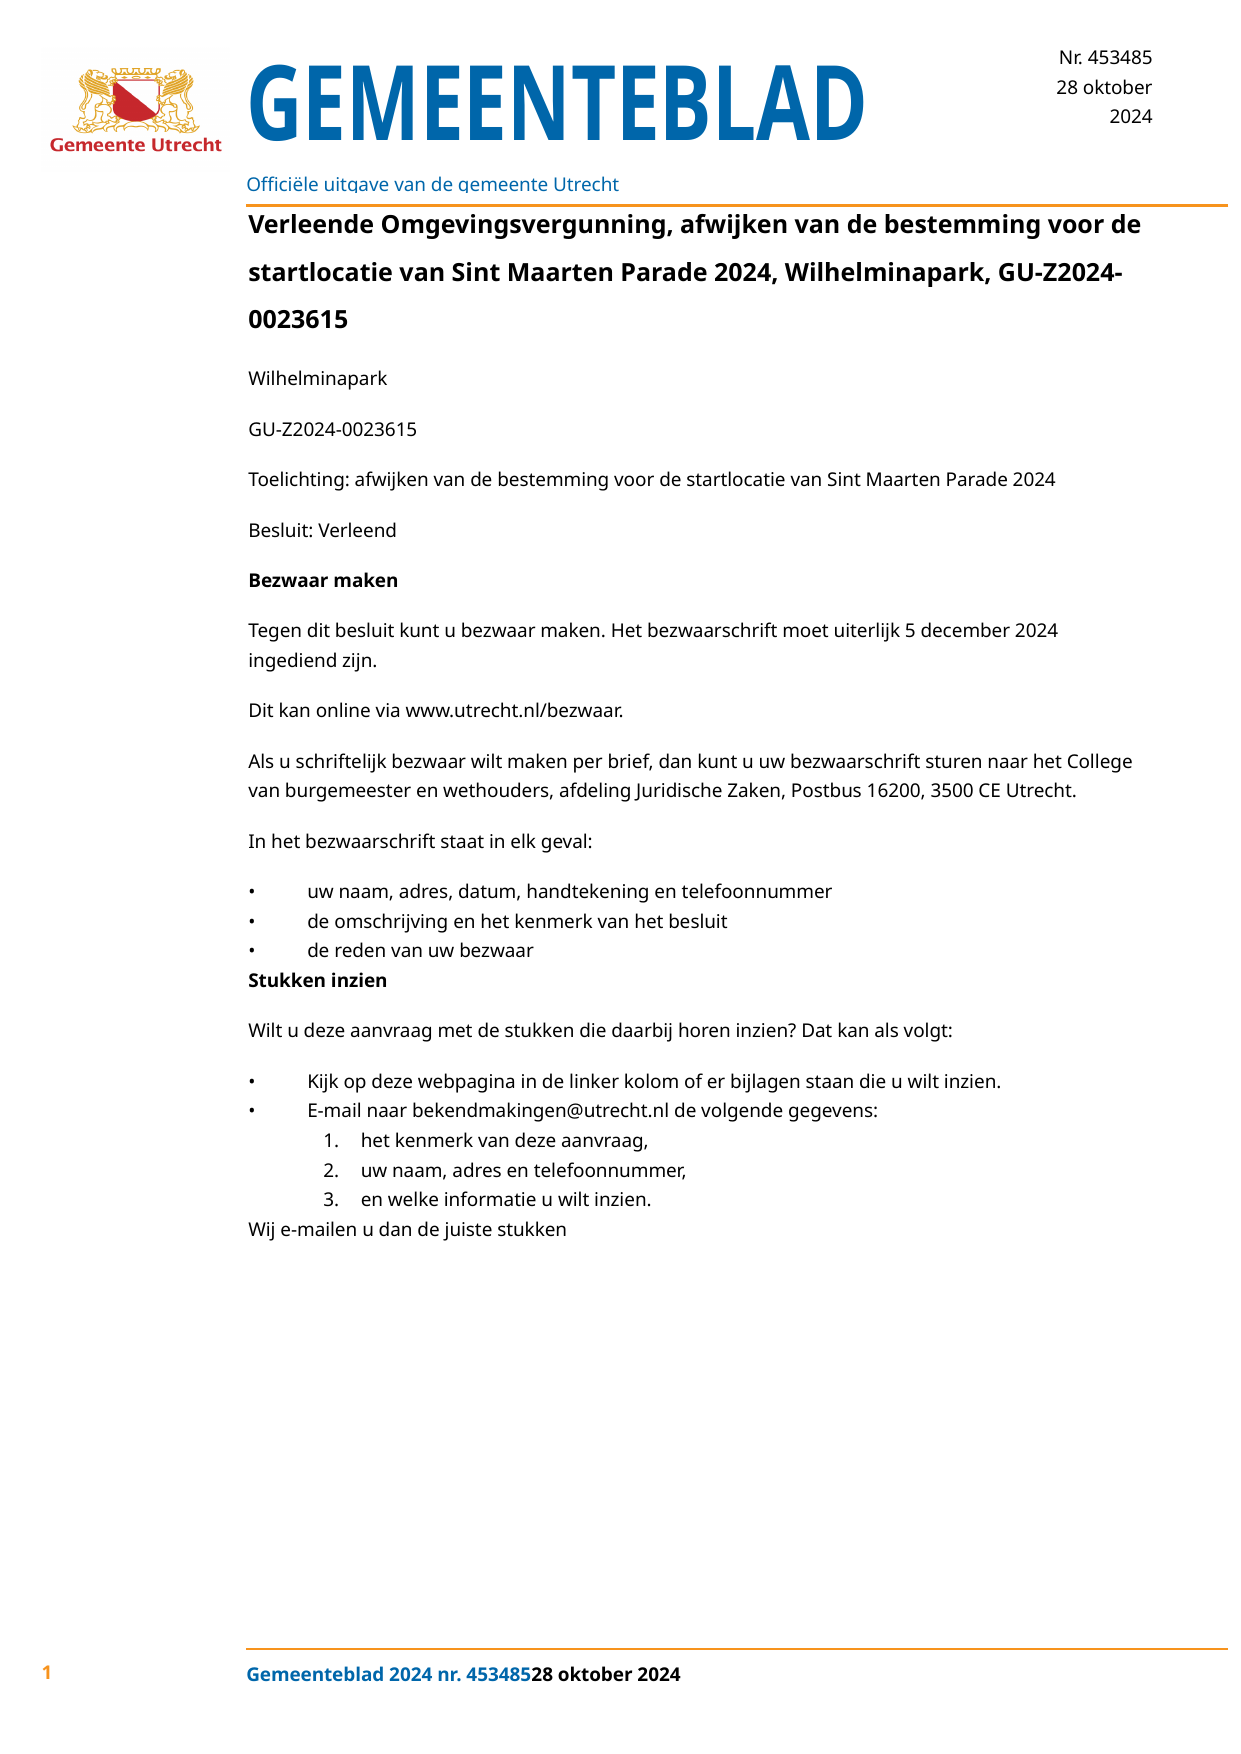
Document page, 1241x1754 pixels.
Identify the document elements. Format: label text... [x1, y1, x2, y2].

list uw naam, adres, datum, handtekening en telefoonnummer [248, 878, 1152, 904]
list het kenmerk van deze aanvraag, [323, 1127, 1152, 1153]
text Bezwaar maken [248, 567, 1152, 593]
list de omschrijving en het kenmerk van het besluit [248, 908, 1152, 934]
text Wilhelminapark [248, 366, 1152, 391]
text Toelichting: afwijken van de bestemming voor de startlocatie van Sint Maarten Parade 2024 [248, 466, 1152, 492]
text Dit kan online via www.utrecht.nl/bezwaar. [248, 698, 1152, 723]
text Wij e-mailen u dan de juiste stukken [248, 1216, 1152, 1242]
text In het bezwaarschrift staat in elk geval: [248, 828, 1152, 854]
text Als u schriftelijk bezwaar wilt maken per brief, dan kunt u uw bezwaarschrift sturen naar het College van burgemeester en wethouders, afdeling Juridische Zaken, Postbus 16200, 3500 CE Utrecht. [248, 748, 1152, 803]
text Besluit: Verleend [248, 517, 1152, 542]
text GU-Z2024-0023615 [248, 416, 1152, 442]
list uw naam, adres en telefoonnummer, [323, 1157, 1152, 1182]
text Stukken inzien [248, 967, 1152, 993]
text Wilt u deze aanvraag met de stukken die daarbij horen inzien? Dat kan als volgt: [248, 1018, 1152, 1043]
list de reden van uw bezwaar [248, 938, 1152, 963]
list Kijk op deze webpagina in de linker kolom of er bijlagen staan die u wilt inzien. [248, 1068, 1152, 1094]
list en welke informatie u wilt inzien. [323, 1186, 1152, 1212]
text Tegen dit besluit kunt u bezwaar maken. Het bezwaarschrift moet uiterlijk 5 december 2024 ingediend zijn. [248, 618, 1152, 673]
text Verleende Omgevingsvergunning, afwijken van de bestemming voor de startlocatie van Sint Maarten Parade 2024, Wilhelminapark, GU-Z2024-0023615 [248, 207, 1152, 336]
picture [41, 47, 231, 172]
list E-mail naar bekendmakingen@utrecht.nl de volgende gegevens: [248, 1098, 1152, 1123]
